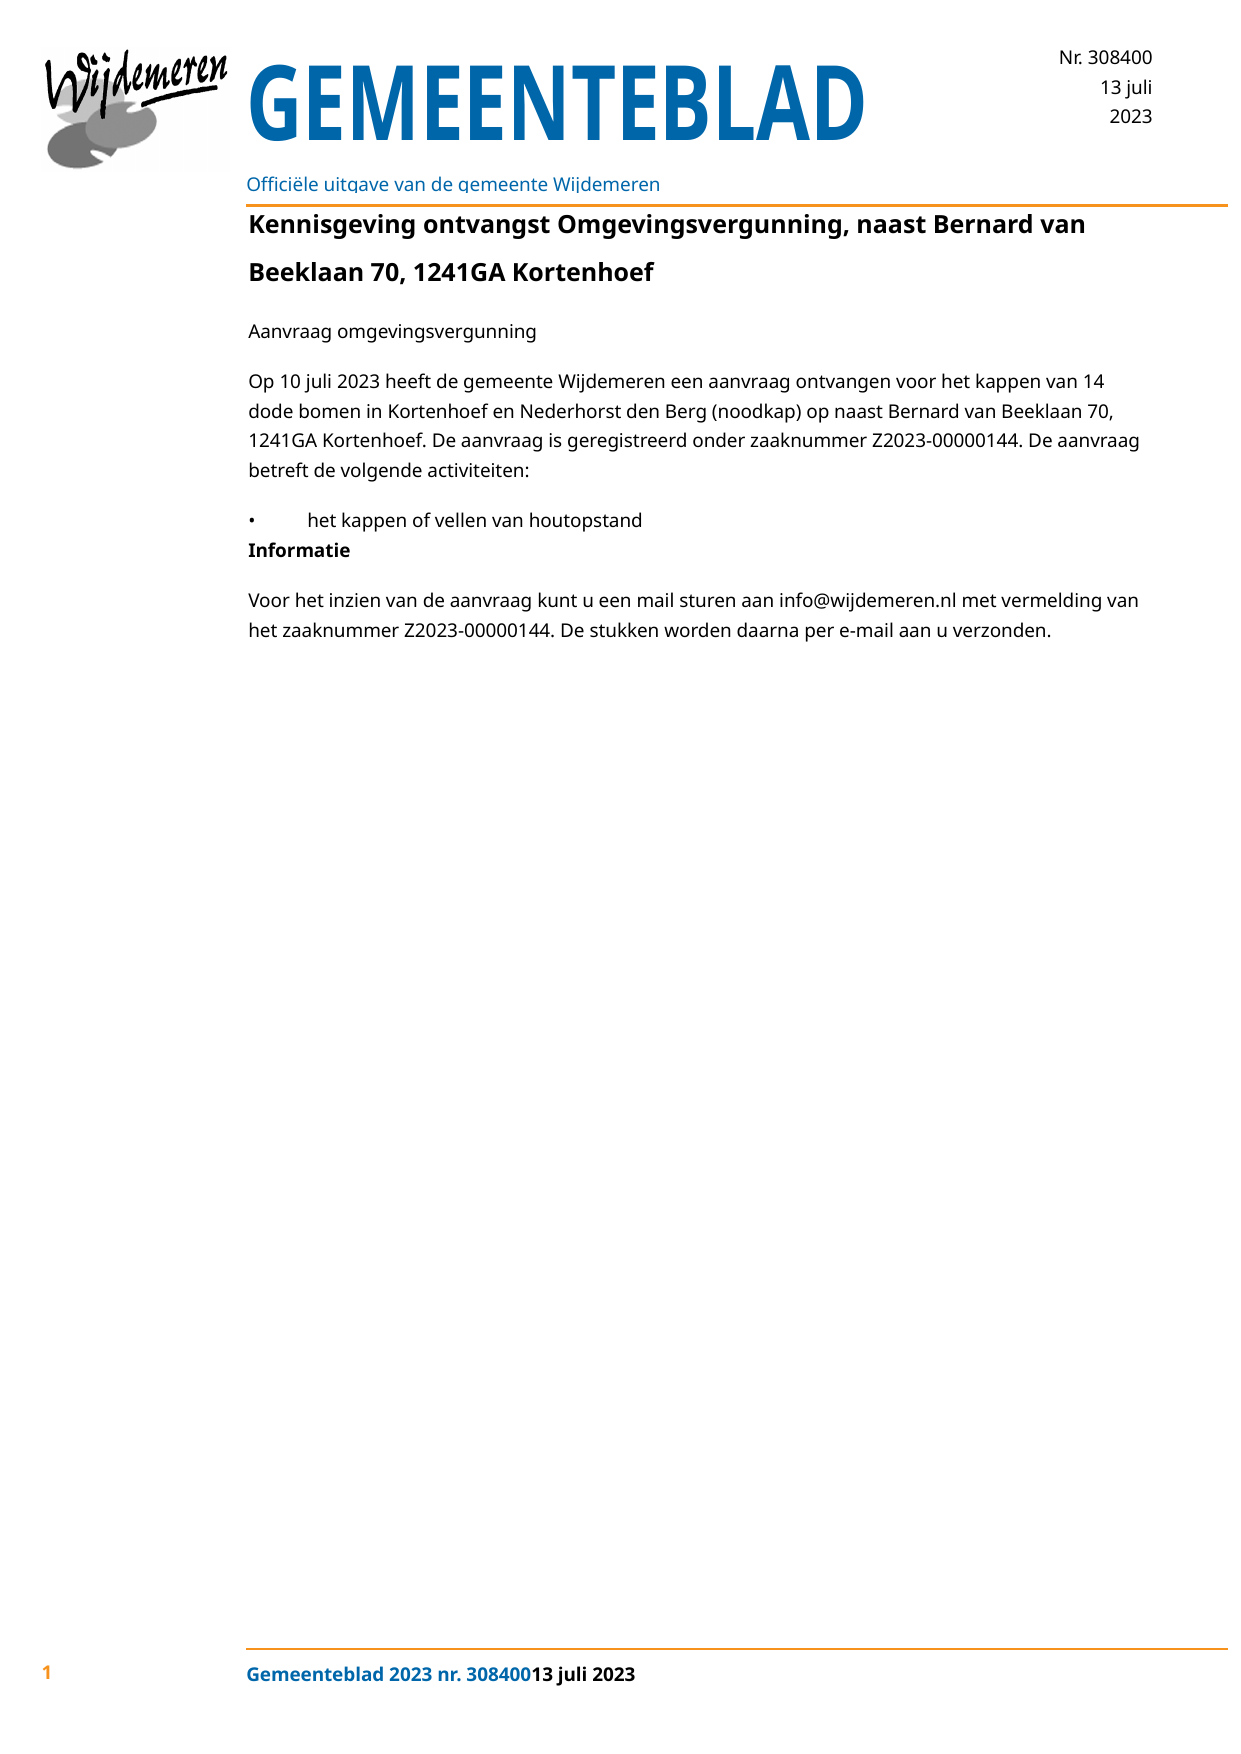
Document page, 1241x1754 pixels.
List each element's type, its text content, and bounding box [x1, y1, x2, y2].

text Voor het inzien van de aanvraag kunt u een mail sturen aan info@wijdemeren.nl met vermelding van het zaaknummer Z2023-00000144. De stukken worden daarna per e-mail aan u verzonden. [248, 587, 1152, 643]
text Informatie [248, 537, 1152, 563]
text Aanvraag omgevingsvergunning [248, 318, 1152, 344]
list het kappen of vellen van houtopstand [248, 507, 1152, 533]
picture [41, 47, 231, 172]
text Op 10 juli 2023 heeft de gemeente Wijdemeren een aanvraag ontvangen voor het kappen van 14 dode bomen in Kortenhoef en Nederhorst den Berg (noodkap) op naast Bernard van Beeklaan 70, 1241GA Kortenhoef. De aanvraag is geregistreerd onder zaaknummer Z2023-00000144. De aanvraag betreft de volgende activiteiten: [248, 368, 1152, 483]
text Kennisgeving ontvangst Omgevingsvergunning, naast Bernard van Beeklaan 70, 1241GA Kortenhoef [248, 207, 1152, 288]
